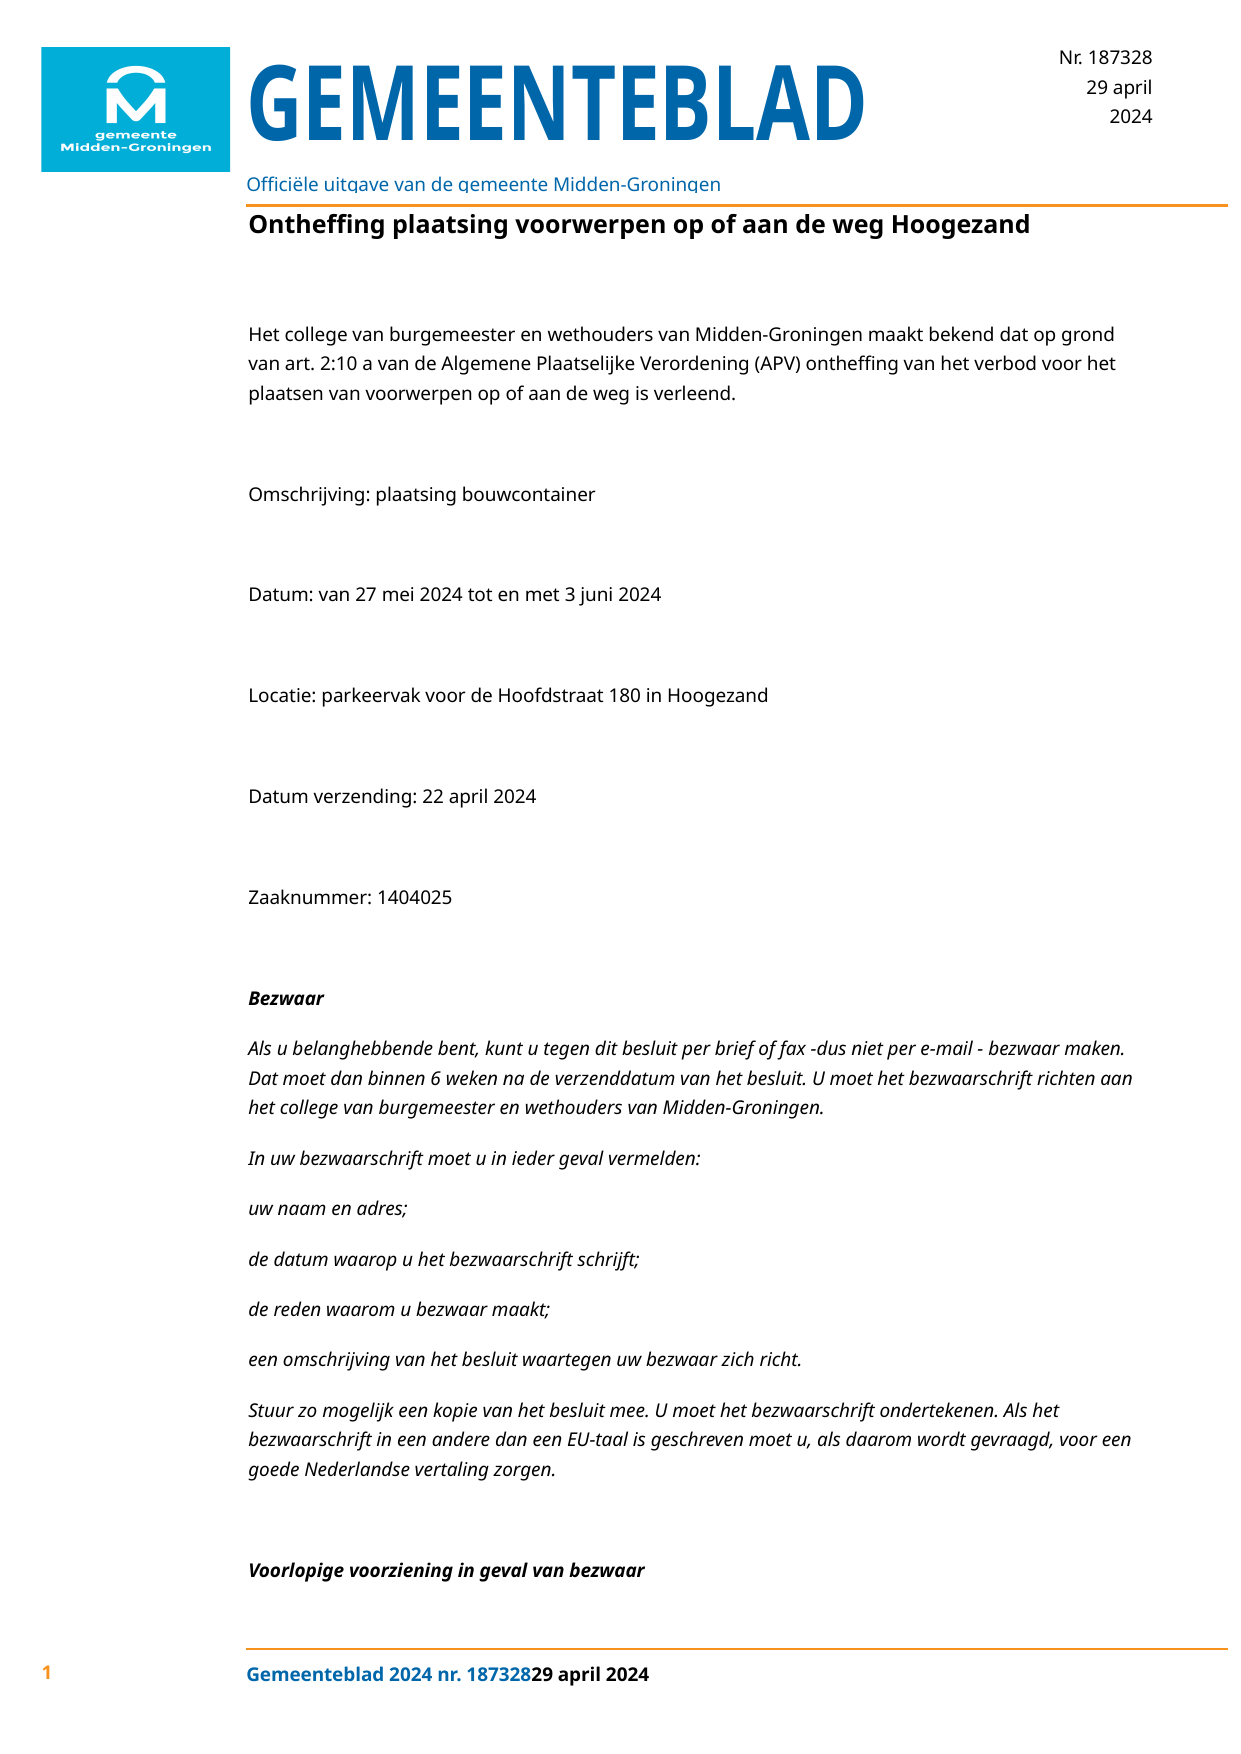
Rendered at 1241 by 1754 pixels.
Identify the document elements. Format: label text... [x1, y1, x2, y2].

text Omschrijving: plaatsing bouwcontainer [248, 481, 1152, 506]
text uw naam en adres; [248, 1195, 1152, 1221]
text In uw bezwaarschrift moet u in ieder geval vermelden: [248, 1145, 1152, 1171]
text Als u belanghebbende bent, kunt u tegen dit besluit per brief of fax -dus niet per e-mail - bezwaar maken. Dat moet dan binnen 6 weken na de verzenddatum van het besluit. U moet het bezwaarschrift richten aan het college van burgemeester en wethouders van Midden-Groningen. [248, 1035, 1152, 1120]
text Datum: van 27 mei 2024 tot en met 3 juni 2024 [248, 582, 1152, 607]
text de datum waarop u het bezwaarschrift schrijft; [248, 1246, 1152, 1271]
text Ontheffing plaatsing voorwerpen op of aan de weg Hoogezand [248, 207, 1152, 241]
text Locatie: parkeervak voor de Hoofdstraat 180 in Hoogezand [248, 682, 1152, 708]
picture [108, 66, 164, 82]
picture [184, 146, 190, 153]
text de reden waarom u bezwaar maakt; [248, 1296, 1152, 1322]
text Zaaknummer: 1404025 [248, 884, 1152, 910]
text Voorlopige voorziening in geval van bezwaar [248, 1557, 1152, 1583]
text een omschrijving van het besluit waartegen uw bezwaar zich richt. [248, 1347, 1152, 1372]
text Datum verzending: 22 april 2024 [248, 783, 1152, 809]
text Bezwaar [248, 985, 1152, 1011]
text Stuur zo mogelijk een kopie van het besluit mee. U moet het bezwaarschrift ondertekenen. Als het bezwaarschrift in een andere dan een EU-taal is geschreven moet u, als daarom wordt gevraagd, voor een goede Nederlandse vertaling zorgen. [248, 1397, 1152, 1482]
picture [107, 89, 165, 122]
text Het college van burgemeester en wethouders van Midden-Groningen maakt bekend dat op grond van art. 2:10 a van de Algemene Plaatselijke Verordening (APV) ontheffing van het verbod voor het plaatsen van voorwerpen op of aan de weg is verleend. [248, 321, 1152, 406]
